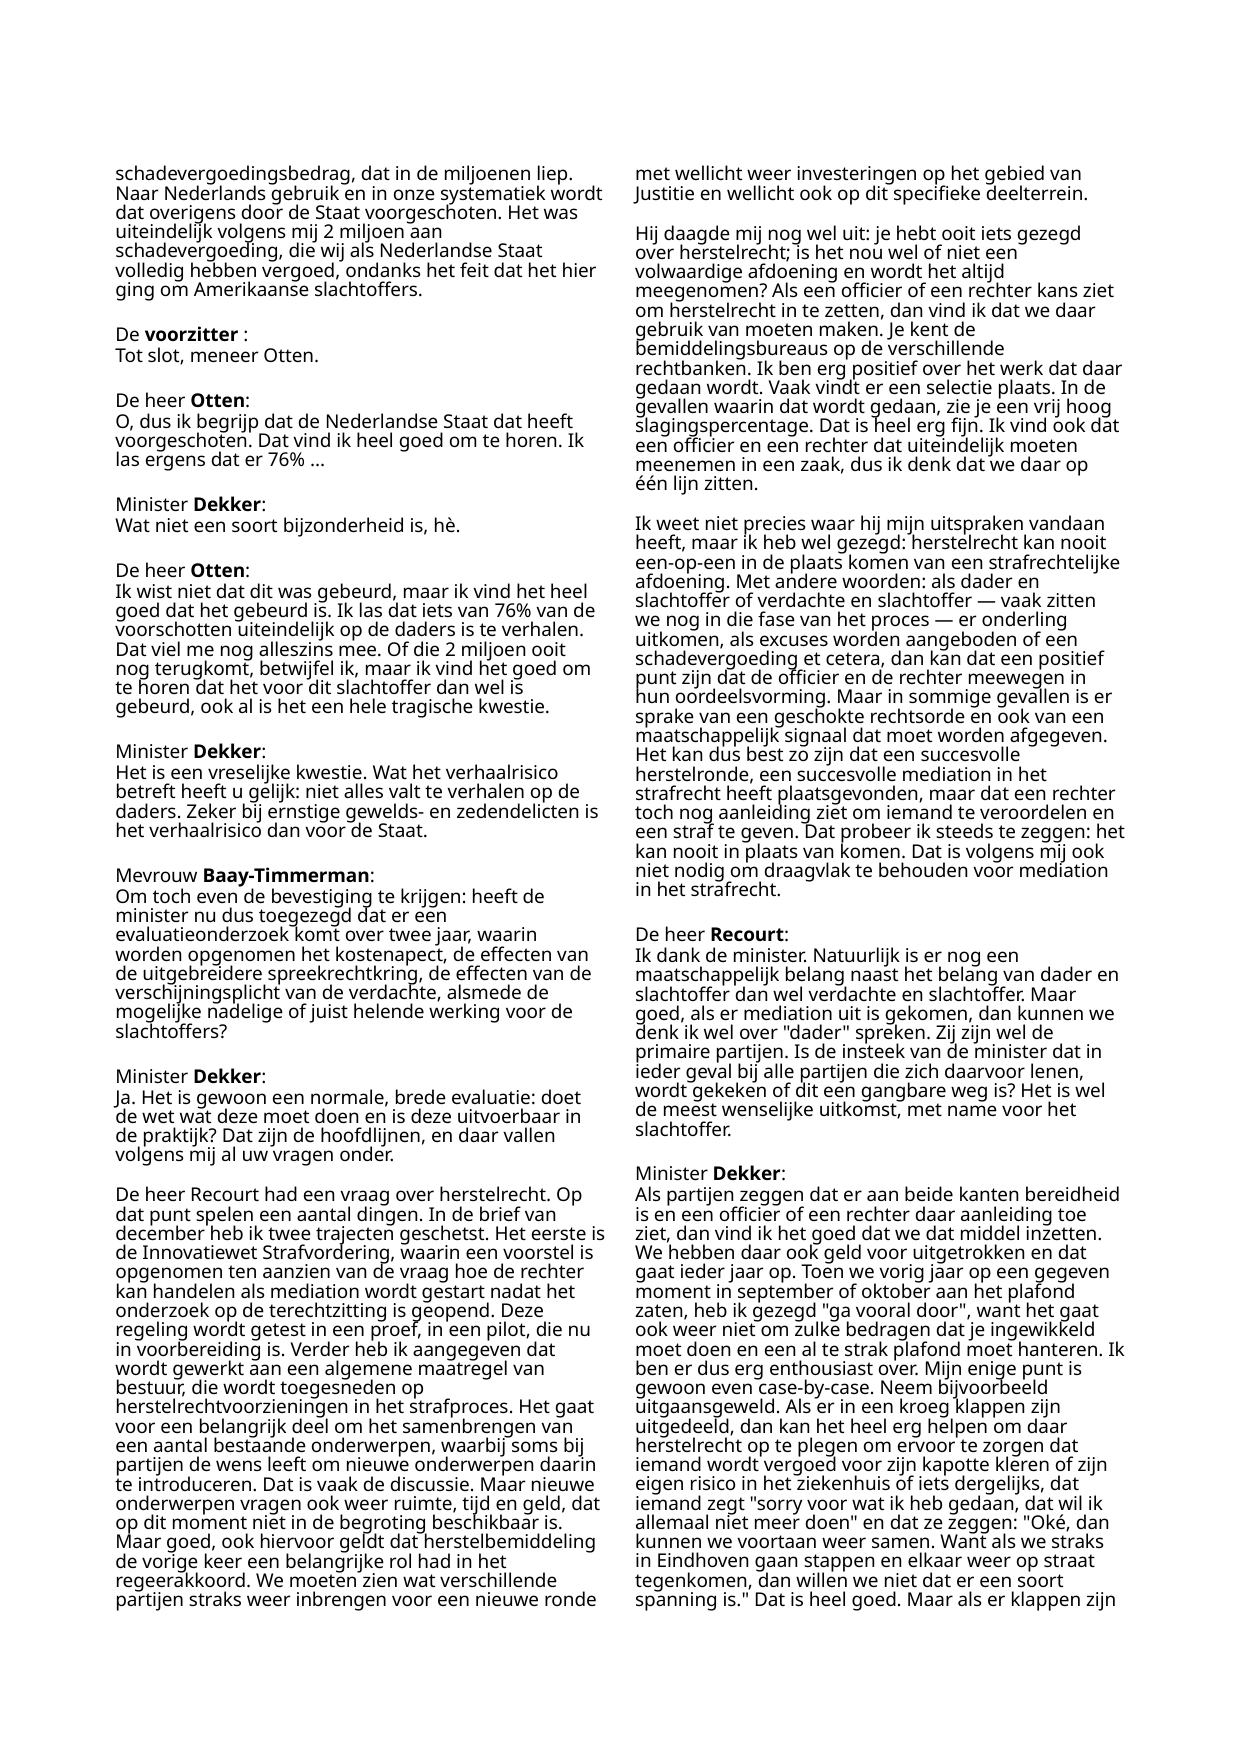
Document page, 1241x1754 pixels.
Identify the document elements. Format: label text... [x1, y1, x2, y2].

text Minister Dekker: [115, 491, 605, 517]
text O, dus ik begrijp dat de Nederlandse Staat dat heeft voorgeschoten. Dat vind ik heel goed om te horen. Ik las ergens dat er 76% ... [115, 413, 605, 470]
text Het is een vreselijke kwestie. Wat het verhaalrisico betreft heeft u gelijk: niet alles valt te verhalen op de daders. Zeker bij ernstige gewelds- en zedendelicten is het verhaalrisico dan voor de Staat. [115, 764, 605, 841]
text Mevrouw Baay-Timmerman: [115, 862, 605, 888]
text Ik weet niet precies waar hij mijn uitspraken vandaan heeft, maar ik heb wel gezegd: herstelrecht kan nooit een-op-een in de plaats komen van een strafrechtelijke afdoening. Met andere woorden: als dader en slachtoffer of verdachte en slachtoffer — vaak zitten we nog in die fase van het proces — er onderling uitkomen, als excuses worden aangeboden of een schadevergoeding et cetera, dan kan dat een positief punt zijn dat de officier en de rechter meewegen in hun oordeelsvorming. Maar in sommige gevallen is er sprake van een geschokte rechtsorde en ook van een maatschappelijk signaal dat moet worden afgegeven. Het kan dus best zo zijn dat een succesvolle herstelronde, een succesvolle mediation in het strafrecht heeft plaatsgevonden, maar dat een rechter toch nog aanleiding ziet om iemand te veroordelen en een straf te geven. Dat probeer ik steeds te zeggen: het kan nooit in plaats van komen. Dat is volgens mij ook niet nodig om draagvlak te behouden voor mediation in het strafrecht. [635, 515, 1125, 901]
text Minister Dekker: [635, 1161, 1125, 1186]
text Hij daagde mij nog wel uit: je hebt ooit iets gezegd over herstelrecht; is het nou wel of niet een volwaardige afdoening en wordt het altijd meegenomen? Als een officier of een rechter kans ziet om herstelrecht in te zetten, dan vind ik dat we daar gebruik van moeten maken. Je kent de bemiddelingsbureaus op de verschillende rechtbanken. Ik ben erg positief over het werk dat daar gedaan wordt. Vaak vindt er een selectie plaats. In de gevallen waarin dat wordt gedaan, zie je een vrij hoog slagingspercentage. Dat is heel erg fijn. Ik vind ook dat een officier en een rechter dat uiteindelijk moeten meenemen in een zaak, dus ik denk dat we daar op één lijn zitten. [635, 224, 1125, 494]
text Minister Dekker: [115, 1063, 605, 1089]
text Ik wist niet dat dit was gebeurd, maar ik vind het heel goed dat het gebeurd is. Ik las dat iets van 76% van de voorschotten uiteindelijk op de daders is te verhalen. Dat viel me nog alleszins mee. Of die 2 miljoen ooit nog terugkomt, betwijfel ik, maar ik vind het goed om te horen dat het voor dit slachtoffer dan wel is gebeurd, ook al is het een hele tragische kwestie. [115, 583, 605, 718]
text Minister Dekker: [115, 738, 605, 764]
text schadevergoedingsbedrag, dat in de miljoenen liep. Naar Nederlands gebruik en in onze systematiek wordt dat overigens door de Staat voorgeschoten. Het was uiteindelijk volgens mij 2 miljoen aan schadevergoeding, die wij als Nederlandse Staat volledig hebben vergoed, ondanks het feit dat het hier ging om Amerikaanse slachtoffers. [115, 165, 605, 300]
text De heer Otten: [115, 387, 605, 413]
text De heer Recourt had een vraag over herstelrecht. Op dat punt spelen een aantal dingen. In de brief van december heb ik twee trajecten geschetst. Het eerste is de Innovatiewet Strafvordering, waarin een voorstel is opgenomen ten aanzien van de vraag hoe de rechter kan handelen als mediation wordt gestart nadat het onderzoek op de terechtzitting is geopend. Deze regeling wordt getest in een proef, in een pilot, die nu in voorbereiding is. Verder heb ik aangegeven dat wordt gewerkt aan een algemene maatregel van bestuur, die wordt toegesneden op herstelrechtvoorzieningen in het strafproces. Het gaat voor een belangrijk deel om het samenbrengen van een aantal bestaande onderwerpen, waarbij soms bij partijen de wens leeft om nieuwe onderwerpen daarin te introduceren. Dat is vaak de discussie. Maar nieuwe onderwerpen vragen ook weer ruimte, tijd en geld, dat op dit moment niet in de begroting beschikbaar is. Maar goed, ook hiervoor geldt dat herstelbemiddeling de vorige keer een belangrijke rol had in het regeerakkoord. We moeten zien wat verschillende partijen straks weer inbrengen voor een nieuwe ronde [115, 1186, 605, 1610]
text met wellicht weer investeringen op het gebied van Justitie en wellicht ook op dit specifieke deelterrein. [635, 165, 1125, 204]
text Als partijen zeggen dat er aan beide kanten bereidheid is en een officier of een rechter daar aanleiding toe ziet, dan vind ik het goed dat we dat middel inzetten. We hebben daar ook geld voor uitgetrokken en dat gaat ieder jaar op. Toen we vorig jaar op een gegeven moment in september of oktober aan het plafond zaten, heb ik gezegd "ga vooral door", want het gaat ook weer niet om zulke bedragen dat je ingewikkeld moet doen en een al te strak plafond moet hanteren. Ik ben er dus erg enthousiast over. Mijn enige punt is gewoon even case-by-case. Neem bijvoorbeeld uitgaansgeweld. Als er in een kroeg klappen zijn uitgedeeld, dan kan het heel erg helpen om daar herstelrecht op te plegen om ervoor te zorgen dat iemand wordt vergoed voor zijn kapotte kleren of zijn eigen risico in het ziekenhuis of iets dergelijks, dat iemand zegt "sorry voor wat ik heb gedaan, dat wil ik allemaal niet meer doen" en dat ze zeggen: "Oké, dan kunnen we voortaan weer samen. Want als we straks in Eindhoven gaan stappen en elkaar weer op straat tegenkomen, dan willen we niet dat er een soort spanning is." Dat is heel goed. Maar als er klappen zijn [635, 1186, 1125, 1610]
text Tot slot, meneer Otten. [115, 347, 605, 366]
text De heer Recourt: [635, 921, 1125, 947]
text Om toch even de bevestiging te krijgen: heeft de minister nu dus toegezegd dat er een evaluatieonderzoek komt over twee jaar, waarin worden opgenomen het kostenapect, de effecten van de uitgebreidere spreekrechtkring, de effecten van de verschijningsplicht van de verdachte, alsmede de mogelijke nadelige of juist helende werking voor de slachtoffers? [115, 888, 605, 1042]
text De voorzitter : [115, 321, 605, 347]
text De heer Otten: [115, 557, 605, 583]
text Ja. Het is gewoon een normale, brede evaluatie: doet de wet wat deze moet doen en is deze uitvoerbaar in de praktijk? Dat zijn de hoofdlijnen, en daar vallen volgens mij al uw vragen onder. [115, 1089, 605, 1166]
text Wat niet een soort bijzonderheid is, hè. [115, 517, 605, 536]
text Ik dank de minister. Natuurlijk is er nog een maatschappelijk belang naast het belang van dader en slachtoffer dan wel verdachte en slachtoffer. Maar goed, als er mediation uit is gekomen, dan kunnen we denk ik wel over "dader" spreken. Zij zijn wel de primaire partijen. Is de insteek van de minister dat in ieder geval bij alle partijen die zich daarvoor lenen, wordt gekeken of dit een gangbare weg is? Het is wel de meest wenselijke uitkomst, met name voor het slachtoffer. [635, 947, 1125, 1140]
